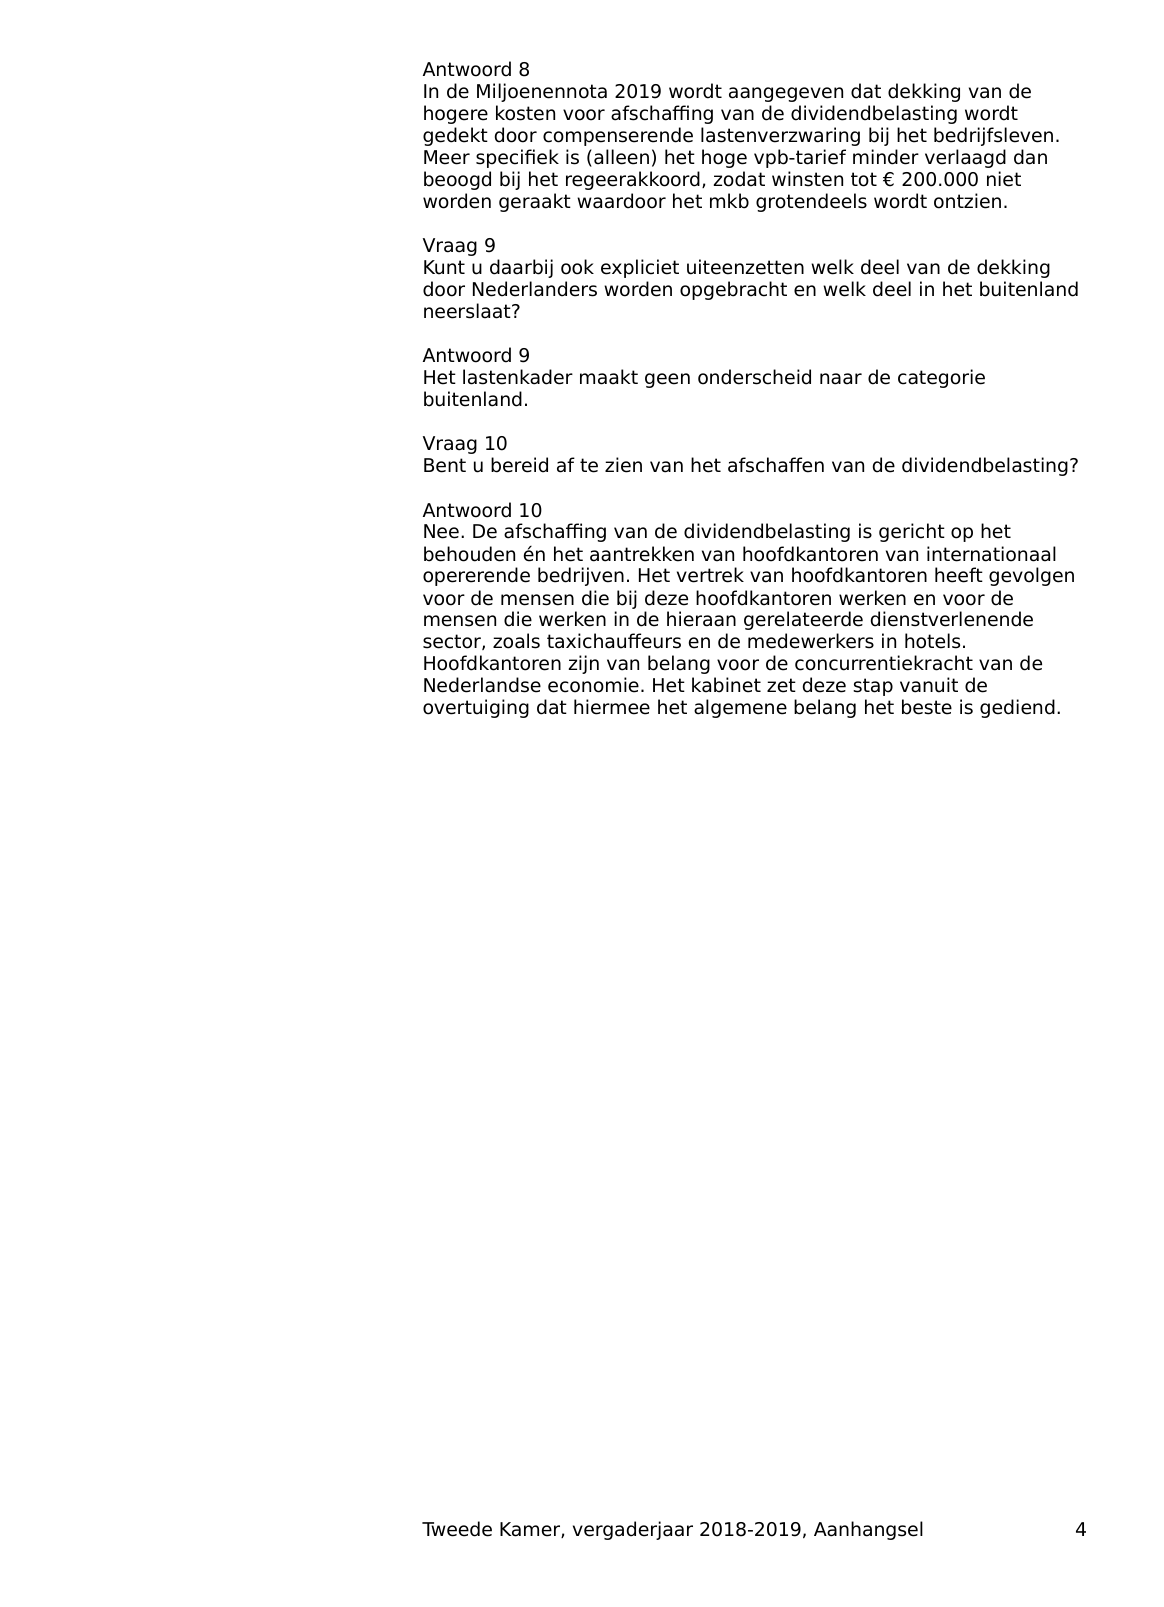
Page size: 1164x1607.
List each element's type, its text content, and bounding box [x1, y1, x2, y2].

text Bent u bereid af te zien van het afschaffen van de dividendbelasting? [422, 455, 1087, 477]
text Vraag 10 [422, 433, 1087, 455]
text Het lastenkader maakt geen onderscheid naar de categorie buitenland. [422, 367, 1087, 411]
text Antwoord 9 [422, 345, 1087, 367]
text Vraag 9 [422, 235, 1087, 257]
text Nee. De afschaffing van de dividendbelasting is gericht op het behouden én het aantrekken van hoofdkantoren van internationaal opererende bedrijven. Het vertrek van hoofdkantoren heeft gevolgen voor de mensen die bij deze hoofdkantoren werken en voor de mensen die werken in de hieraan gerelateerde dienstverlenende sector, zoals taxichauffeurs en de medewerkers in hotels. Hoofdkantoren zijn van belang voor de concurrentiekracht van de Nederlandse economie. Het kabinet zet deze stap vanuit de overtuiging dat hiermee het algemene belang het beste is gediend. [422, 521, 1087, 719]
text Kunt u daarbij ook expliciet uiteenzetten welk deel van de dekking door Nederlanders worden opgebracht en welk deel in het buitenland neerslaat? [422, 257, 1087, 323]
text In de Miljoenennota 2019 wordt aangegeven dat dekking van de hogere kosten voor afschaffing van de dividendbelasting wordt gedekt door compenserende lastenverzwaring bij het bedrijfsleven. Meer specifiek is (alleen) het hoge vpb-tarief minder verlaagd dan beoogd bij het regeerakkoord, zodat winsten tot € 200.000 niet worden geraakt waardoor het mkb grotendeels wordt ontzien. [422, 81, 1087, 213]
text Antwoord 8 [422, 59, 1087, 81]
text Antwoord 10 [422, 499, 1087, 521]
